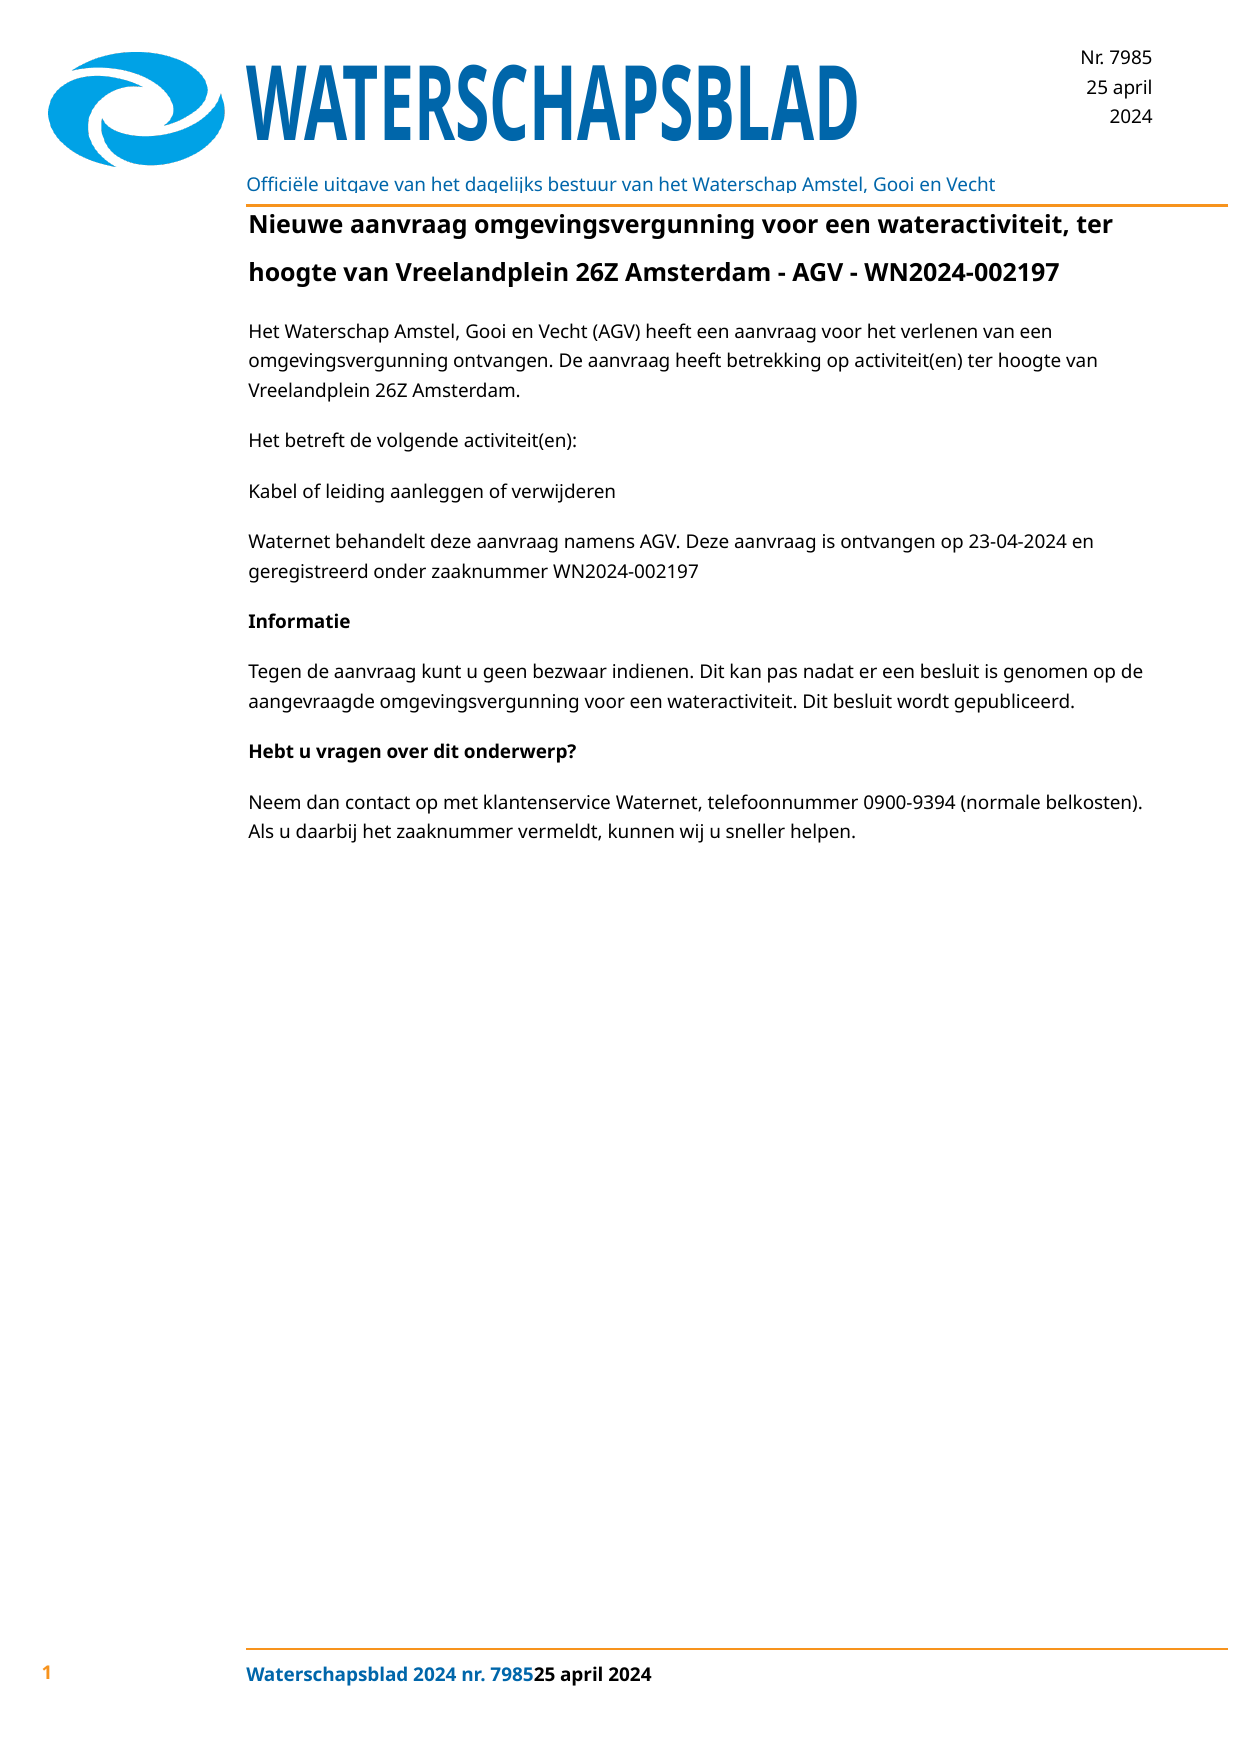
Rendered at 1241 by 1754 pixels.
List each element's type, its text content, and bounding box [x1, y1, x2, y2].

text Het Waterschap Amstel, Gooi en Vecht (AGV) heeft een aanvraag voor het verlenen van een omgevingsvergunning ontvangen. De aanvraag heeft betrekking op activiteit(en) ter hoogte van Vreelandplein 26Z Amsterdam. [248, 318, 1152, 403]
text Het betreft de volgende activiteit(en): [248, 427, 1152, 453]
text Neem dan contact op met klantenservice Waternet, telefoonnummer 0900-9394 (normale belkosten). Als u daarbij het zaaknummer vermeldt, kunnen wij u sneller helpen. [248, 789, 1152, 844]
text Informatie [248, 608, 1152, 634]
text Waternet behandelt deze aanvraag namens AGV. Deze aanvraag is ontvangen op 23-04-2024 en geregistreerd onder zaaknummer WN2024-002197 [248, 528, 1152, 584]
text Nieuwe aanvraag omgevingsvergunning voor een wateractiviteit, ter hoogte van Vreelandplein 26Z Amsterdam - AGV - WN2024-002197 [248, 207, 1152, 288]
picture [41, 47, 231, 172]
text Kabel of leiding aanleggen of verwijderen [248, 478, 1152, 504]
text Hebt u vragen over dit onderwerp? [248, 739, 1152, 764]
text Tegen de aanvraag kunt u geen bezwaar indienen. Dit kan pas nadat er een besluit is genomen op de aangevraagde omgevingsvergunning voor een wateractiviteit. Dit besluit wordt gepubliceerd. [248, 659, 1152, 714]
